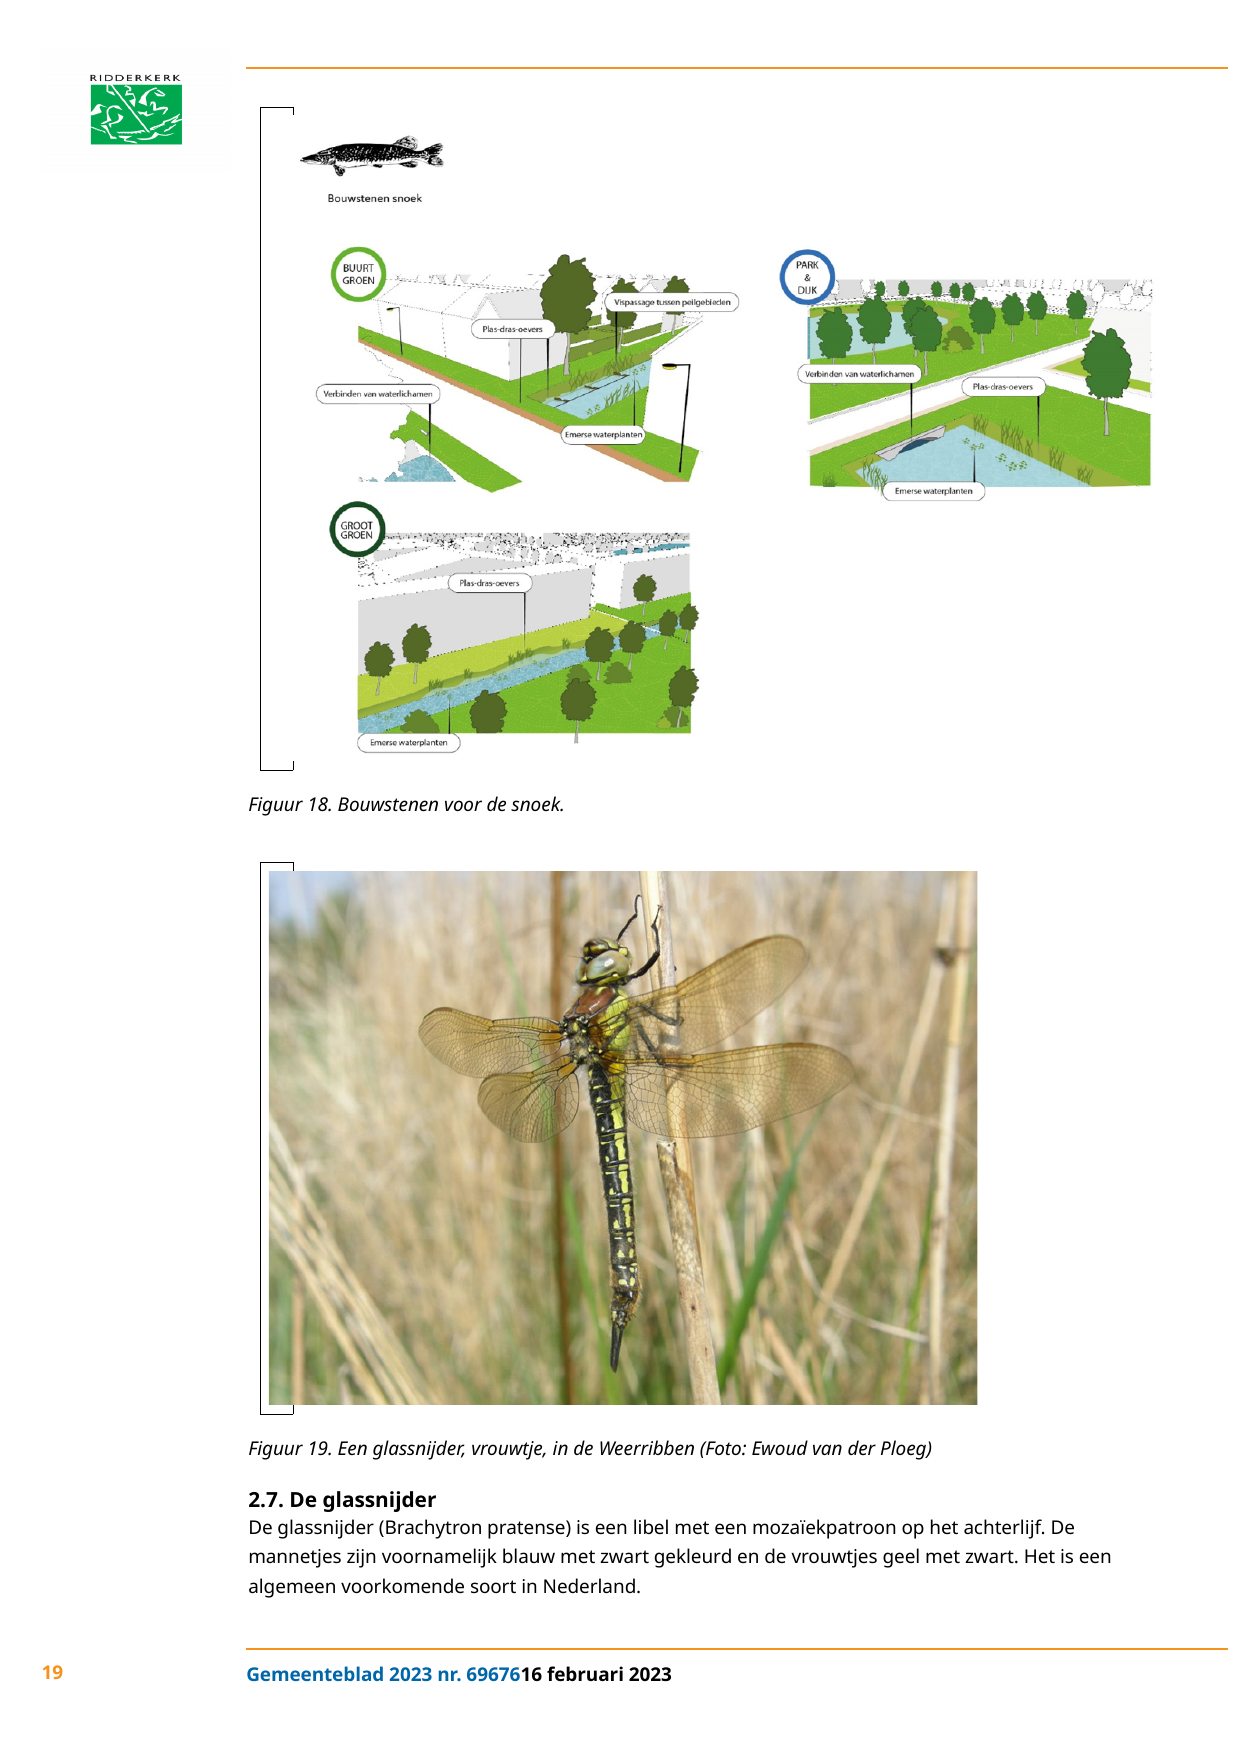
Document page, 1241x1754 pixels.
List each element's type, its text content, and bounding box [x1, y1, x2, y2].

picture [268, 871, 978, 1405]
picture [41, 47, 231, 172]
text De glassnijder (Brachytron pratense) is een libel met een mozaïekpatroon op het achterlijf. De mannetjes zijn voornamelijk blauw met zwart gekleurd en de vrouwtjes geel met zwart. Het is een algemeen voorkomende soort in Nederland. [248, 1514, 1152, 1599]
text Figuur 19. Een glassnijder, vrouwtje, in de Weerribben (Foto: Ewoud van der Ploeg) [248, 1435, 1152, 1461]
picture [268, 115, 1173, 761]
text Figuur 18. Bouwstenen voor de snoek. [248, 791, 1152, 817]
text 2.7. De glassnijder [248, 1486, 1152, 1514]
